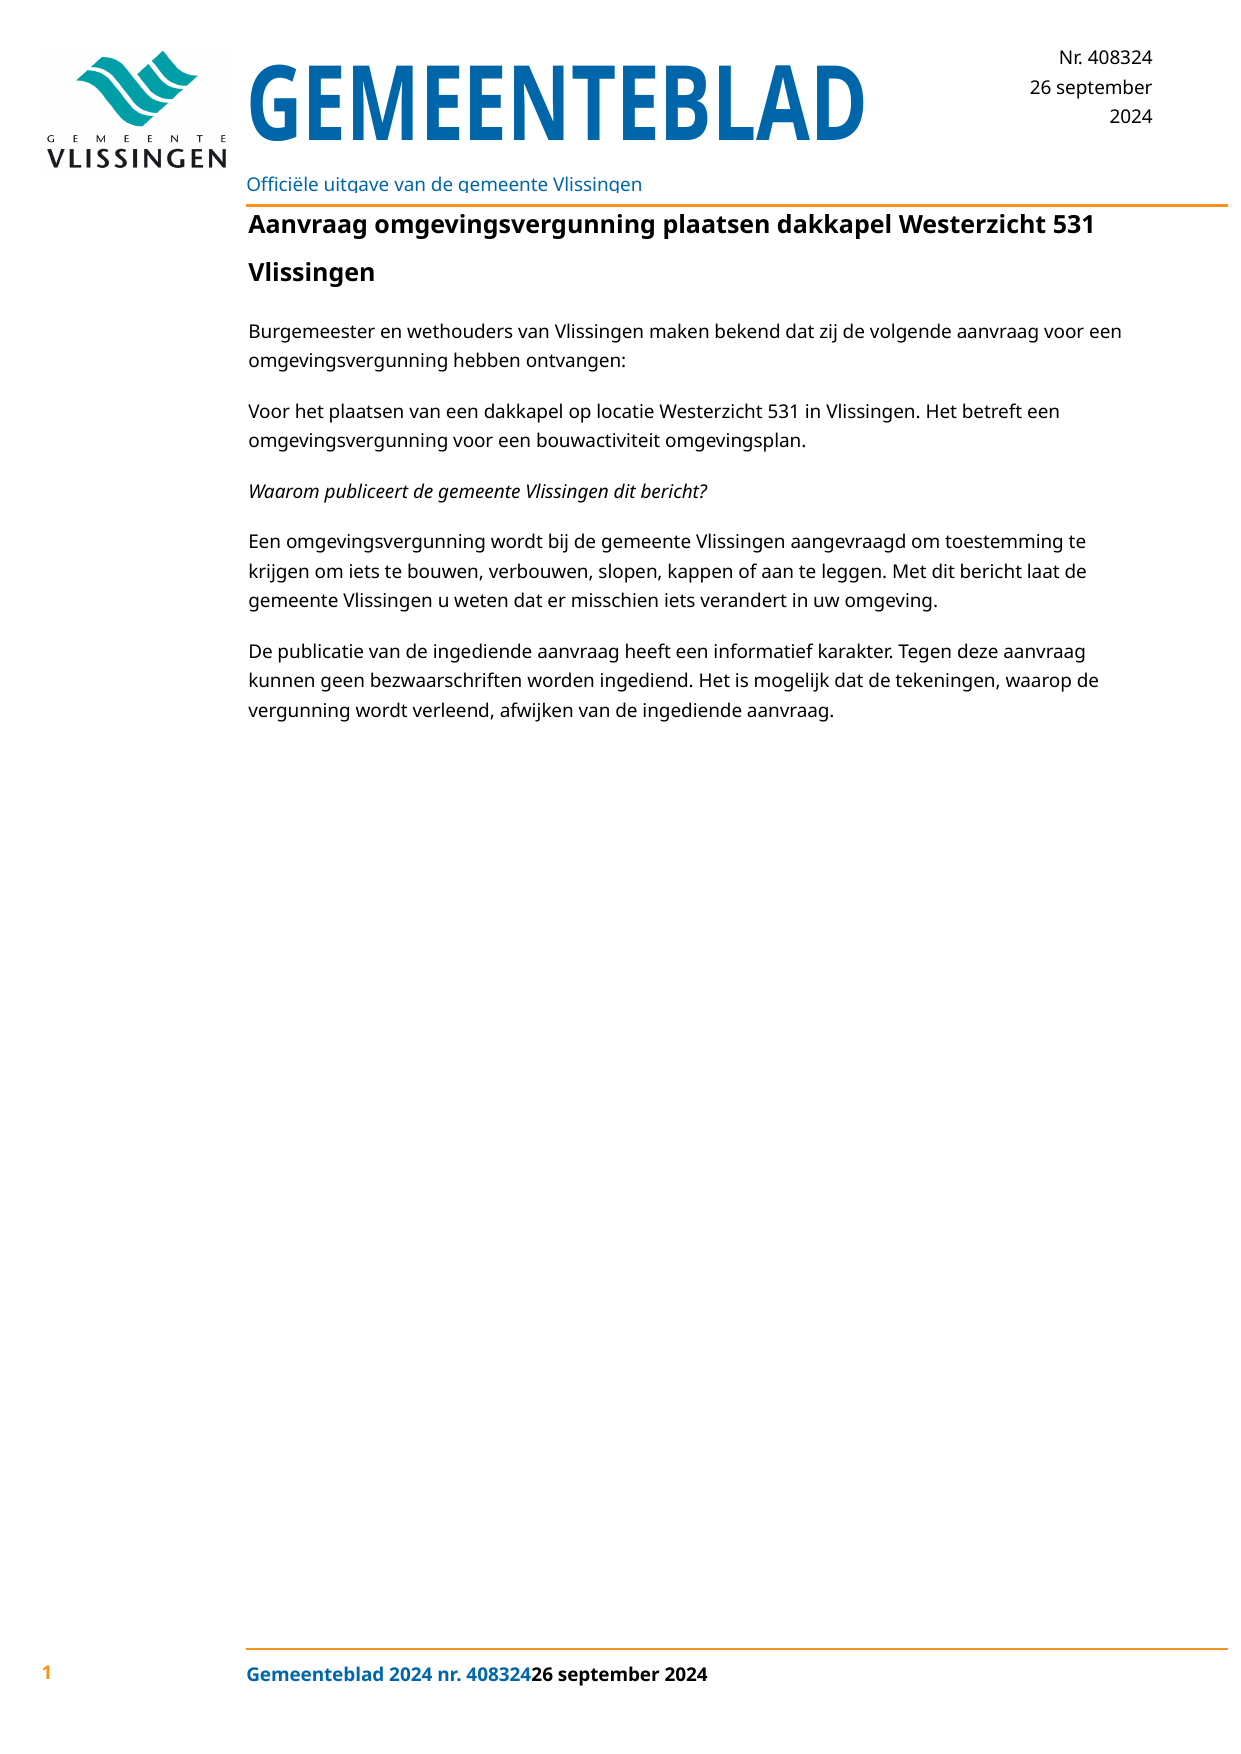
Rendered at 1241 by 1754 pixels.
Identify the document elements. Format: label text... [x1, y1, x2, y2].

text Burgemeester en wethouders van Vlissingen maken bekend dat zij de volgende aanvraag voor een omgevingsvergunning hebben ontvangen: [248, 318, 1152, 373]
text Aanvraag omgevingsvergunning plaatsen dakkapel Westerzicht 531 Vlissingen [248, 207, 1152, 288]
text Een omgevingsvergunning wordt bij de gemeente Vlissingen aangevraagd om toestemming te krijgen om iets te bouwen, verbouwen, slopen, kappen of aan te leggen. Met dit bericht laat de gemeente Vlissingen u weten dat er misschien iets verandert in uw omgeving. [248, 528, 1152, 613]
text Voor het plaatsen van een dakkapel op locatie Westerzicht 531 in Vlissingen. Het betreft een omgevingsvergunning voor een bouwactiviteit omgevingsplan. [248, 398, 1152, 453]
text De publicatie van de ingediende aanvraag heeft een informatief karakter. Tegen deze aanvraag kunnen geen bezwaarschriften worden ingediend. Het is mogelijk dat de tekeningen, waarop de vergunning wordt verleend, afwijken van de ingediende aanvraag. [248, 638, 1152, 723]
picture [41, 47, 231, 172]
text Waarom publiceert de gemeente Vlissingen dit bericht? [248, 478, 1152, 504]
